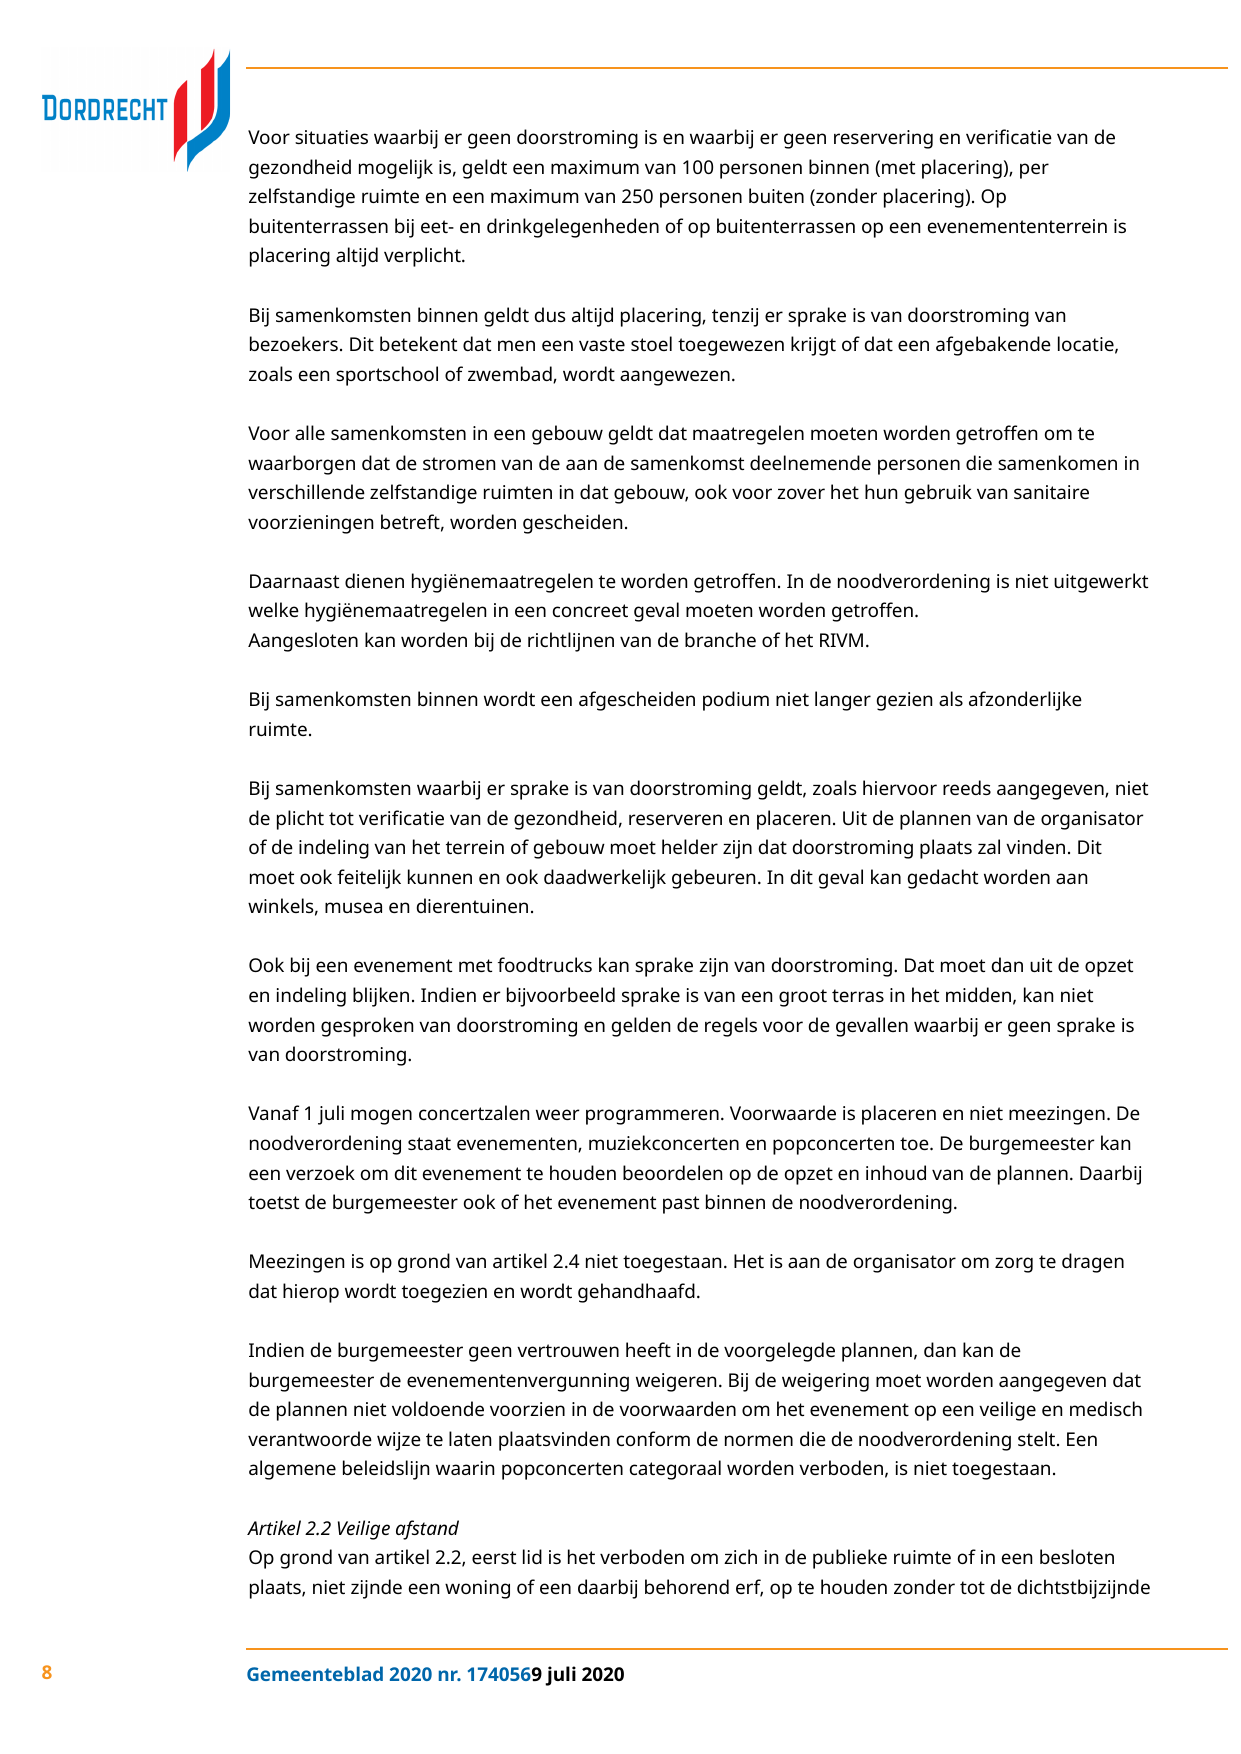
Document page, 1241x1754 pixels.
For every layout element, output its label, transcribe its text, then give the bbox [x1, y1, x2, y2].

text Aangesloten kan worden bij de richtlijnen van de branche of het RIVM. [248, 627, 1152, 653]
text Bij samenkomsten binnen wordt een afgescheiden podium niet langer gezien als afzonderlijke ruimte. [248, 686, 1152, 742]
text Bij samenkomsten binnen geldt dus altijd placering, tenzij er sprake is van doorstroming van bezoekers. Dit betekent dat men een vaste stoel toegewezen krijgt of dat een afgebakende locatie, zoals een sportschool of zwembad, wordt aangewezen. [248, 302, 1152, 387]
text Daarnaast dienen hygiënemaatregelen te worden getroffen. In de noodverordening is niet uitgewerkt welke hygiënemaatregelen in een concreet geval moeten worden getroffen. [248, 568, 1152, 623]
text Vanaf 1 juli mogen concertzalen weer programmeren. Voorwaarde is placeren en niet meezingen. De noodverordening staat evenementen, muziekconcerten en popconcerten toe. De burgemeester kan een verzoek om dit evenement te houden beoordelen op de opzet en inhoud van de plannen. Daarbij toetst de burgemeester ook of het evenement past binnen de noodverordening. [248, 1101, 1152, 1215]
text Op grond van artikel 2.2, eerst lid is het verboden om zich in de publieke ruimte of in een besloten plaats, niet zijnde een woning of een daarbij behorend erf, op te houden zonder tot de dichtstbijzijnde [248, 1544, 1152, 1600]
text Voor alle samenkomsten in een gebouw geldt dat maatregelen moeten worden getroffen om te waarborgen dat de stromen van de aan de samenkomst deelnemende personen die samenkomen in verschillende zelfstandige ruimten in dat gebouw, ook voor zover het hun gebruik van sanitaire voorzieningen betreft, worden gescheiden. [248, 420, 1152, 535]
picture [41, 47, 231, 172]
text Meezingen is op grond van artikel 2.4 niet toegestaan. Het is aan de organisator om zorg te dragen dat hierop wordt toegezien en wordt gehandhaafd. [248, 1248, 1152, 1304]
text Bij samenkomsten waarbij er sprake is van doorstroming geldt, zoals hiervoor reeds aangegeven, niet de plicht tot verificatie van de gezondheid, reserveren en placeren. Uit de plannen van de organisator of de indeling van het terrein of gebouw moet helder zijn dat doorstroming plaats zal vinden. Dit moet ook feitelijk kunnen en ook daadwerkelijk gebeuren. In dit geval kan gedacht worden aan winkels, musea en dierentuinen. [248, 775, 1152, 919]
text Indien de burgemeester geen vertrouwen heeft in de voorgelegde plannen, dan kan de burgemeester de evenementenvergunning weigeren. Bij de weigering moet worden aangegeven dat de plannen niet voldoende voorzien in de voorwaarden om het evenement op een veilige en medisch verantwoorde wijze te laten plaatsvinden conform de normen die de noodverordening stelt. Een algemene beleidslijn waarin popconcerten categoraal worden verboden, is niet toegestaan. [248, 1337, 1152, 1481]
text Ook bij een evenement met foodtrucks kan sprake zijn van doorstroming. Dat moet dan uit de opzet en indeling blijken. Indien er bijvoorbeeld sprake is van een groot terras in het midden, kan niet worden gesproken van doorstroming en gelden de regels voor de gevallen waarbij er geen sprake is van doorstroming. [248, 953, 1152, 1067]
text Voor situaties waarbij er geen doorstroming is en waarbij er geen reservering en verificatie van de gezondheid mogelijk is, geldt een maximum van 100 personen binnen (met placering), per zelfstandige ruimte en een maximum van 250 personen buiten (zonder placering). Op buitenterrassen bij eet- en drinkgelegenheden of op buitenterrassen op een evenemententerrein is placering altijd verplicht. [248, 124, 1152, 268]
text Artikel 2.2 Veilige afstand [248, 1515, 1152, 1541]
